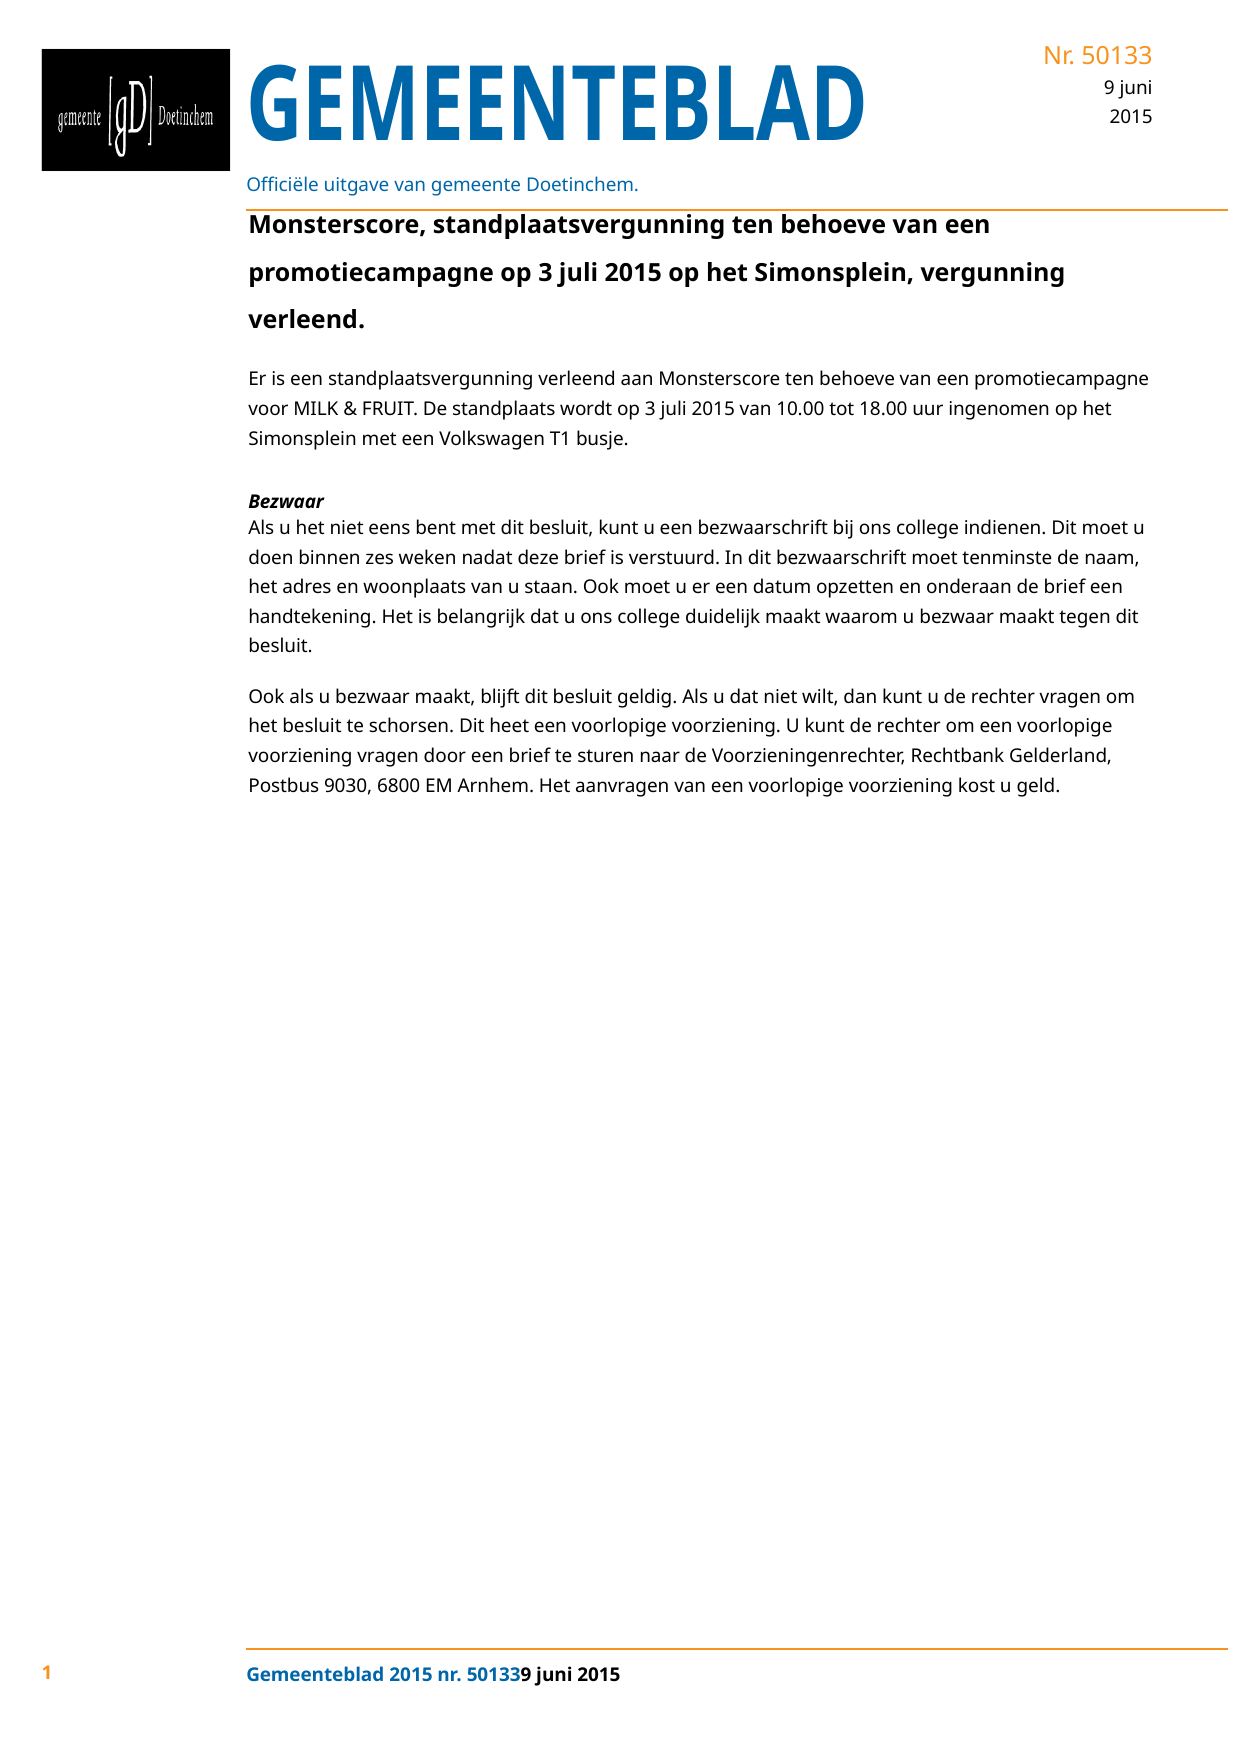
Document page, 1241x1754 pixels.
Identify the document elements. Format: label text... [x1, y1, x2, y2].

text Er is een standplaatsvergunning verleend aan Monsterscore ten behoeve van een promotiecampagne voor MILK & FRUIT. De standplaats wordt op 3 juli 2015 van 10.00 tot 18.00 uur ingenomen op het Simonsplein met een Volkswagen T1 busje. [248, 366, 1152, 450]
picture [41, 47, 231, 172]
text Bezwaar [248, 489, 1152, 514]
text Monsterscore, standplaatsvergunning ten behoeve van een promotiecampagne op 3 juli 2015 op het Simonsplein, vergunning verleend. [248, 211, 1152, 336]
text Ook als u bezwaar maakt, blijft dit besluit geldig. Als u dat niet wilt, dan kunt u de rechter vragen om het besluit te schorsen. Dit heet een voorlopige voorziening. U kunt de rechter om een voorlopige voorziening vragen door een brief te sturen naar de Voorzieningenrechter, Rechtbank Gelderland, Postbus 9030, 6800 EM Arnhem. Het aanvragen van een voorlopige voorziening kost u geld. [248, 683, 1152, 798]
text Als u het niet eens bent met dit besluit, kunt u een bezwaarschrift bij ons college indienen. Dit moet u doen binnen zes weken nadat deze brief is verstuurd. In dit bezwaarschrift moet tenminste de naam, het adres en woonplaats van u staan. Ook moet u er een datum opzetten en onderaan de brief een handtekening. Het is belangrijk dat u ons college duidelijk maakt waarom u bezwaar maakt tegen dit besluit. [248, 514, 1152, 658]
